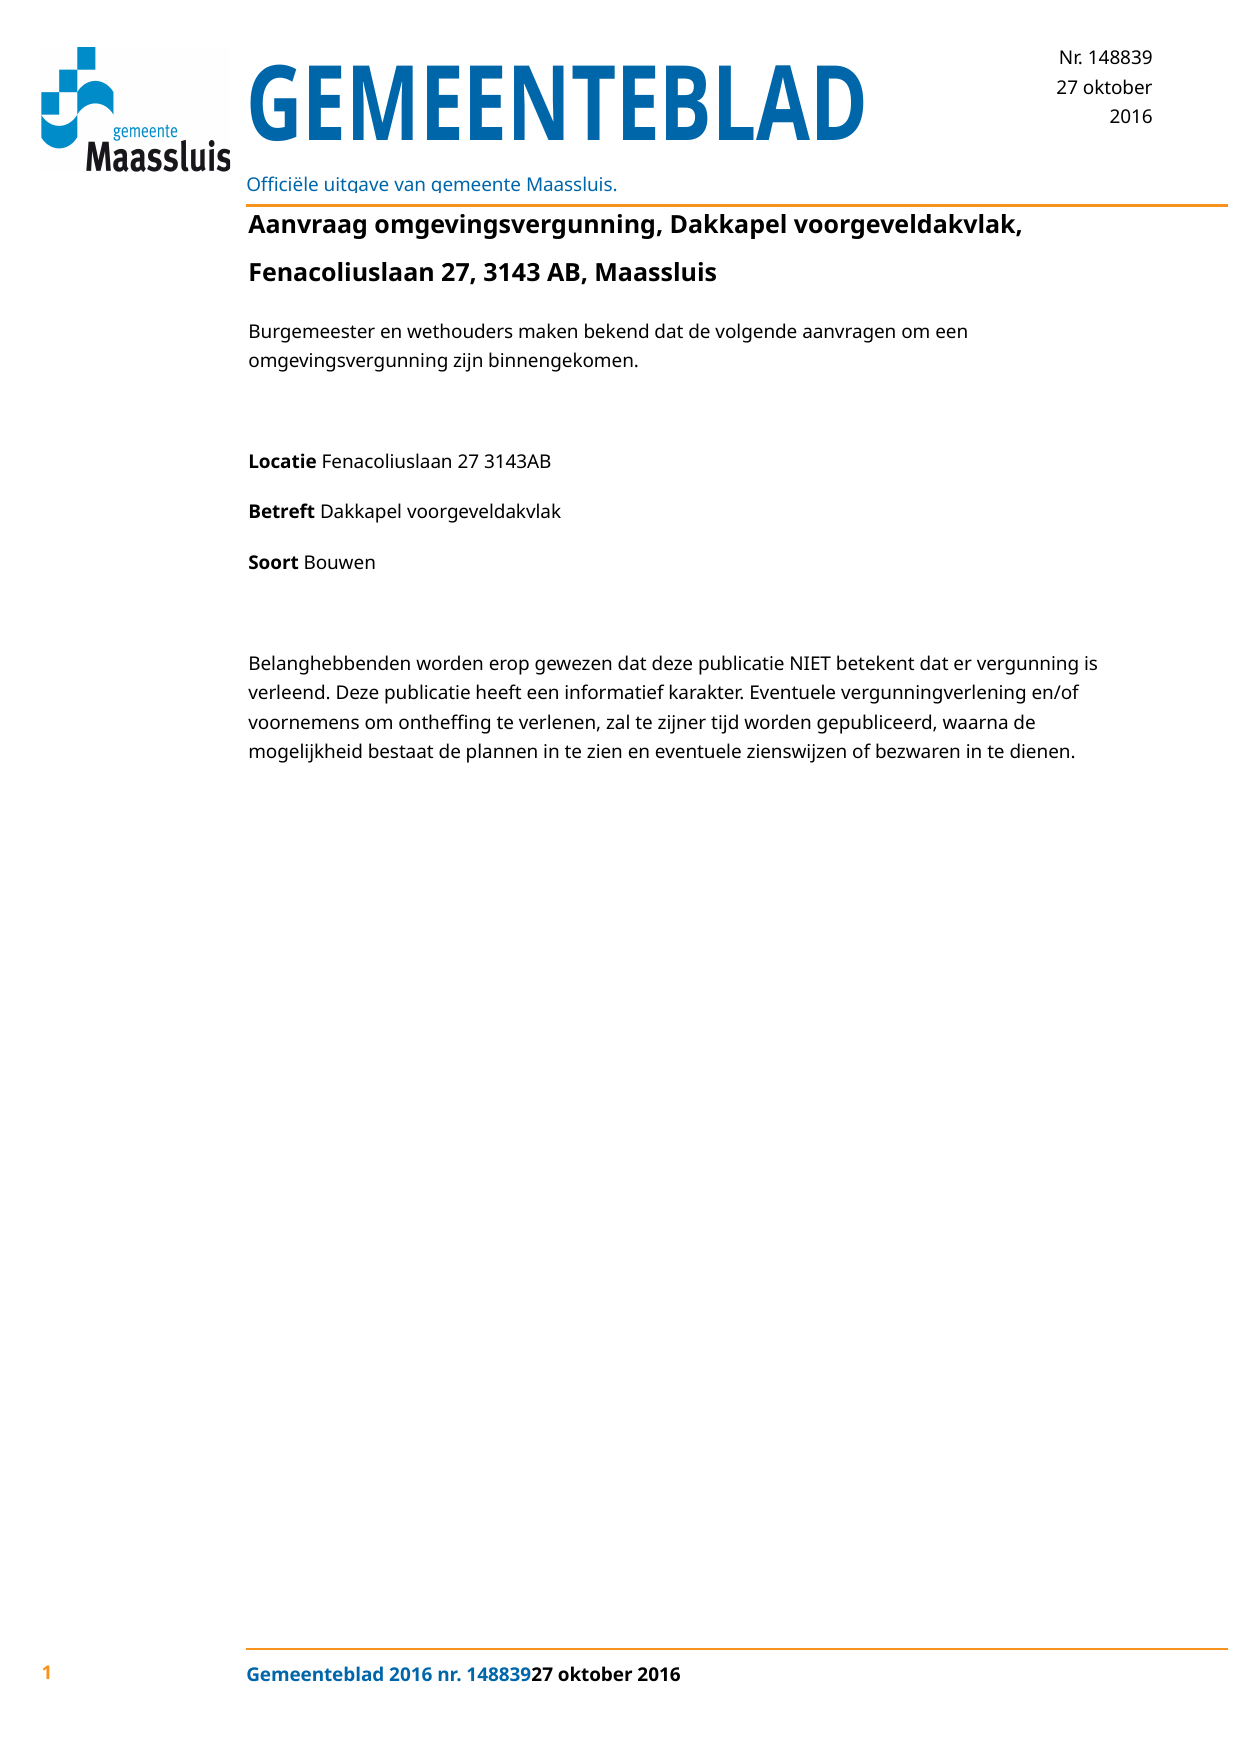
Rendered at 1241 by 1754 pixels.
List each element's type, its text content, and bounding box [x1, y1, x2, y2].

picture [41, 47, 231, 172]
text Aanvraag omgevingsvergunning, Dakkapel voorgeveldakvlak, Fenacoliuslaan 27, 3143 AB, Maassluis [248, 207, 1152, 288]
text Burgemeester en wethouders maken bekend dat de volgende aanvragen om een omgevingsvergunning zijn binnengekomen. [248, 318, 1152, 373]
picture [41, 47, 77, 92]
text Soort Bouwen [248, 549, 1152, 575]
text Betreft Dakkapel voorgeveldakvlak [248, 499, 1152, 524]
text Locatie Fenacoliuslaan 27 3143AB [248, 448, 1152, 474]
text Belanghebbenden worden erop gewezen dat deze publicatie NIET betekent dat er vergunning is verleend. Deze publicatie heeft een informatief karakter. Eventuele vergunningverlening en/of voornemens om ontheffing te verlenen, zal te zijner tijd worden gepubliceerd, waarna de mogelijkheid bestaat de plannen in te zien en eventuele zienswijzen of bezwaren in te dienen. [248, 650, 1152, 764]
